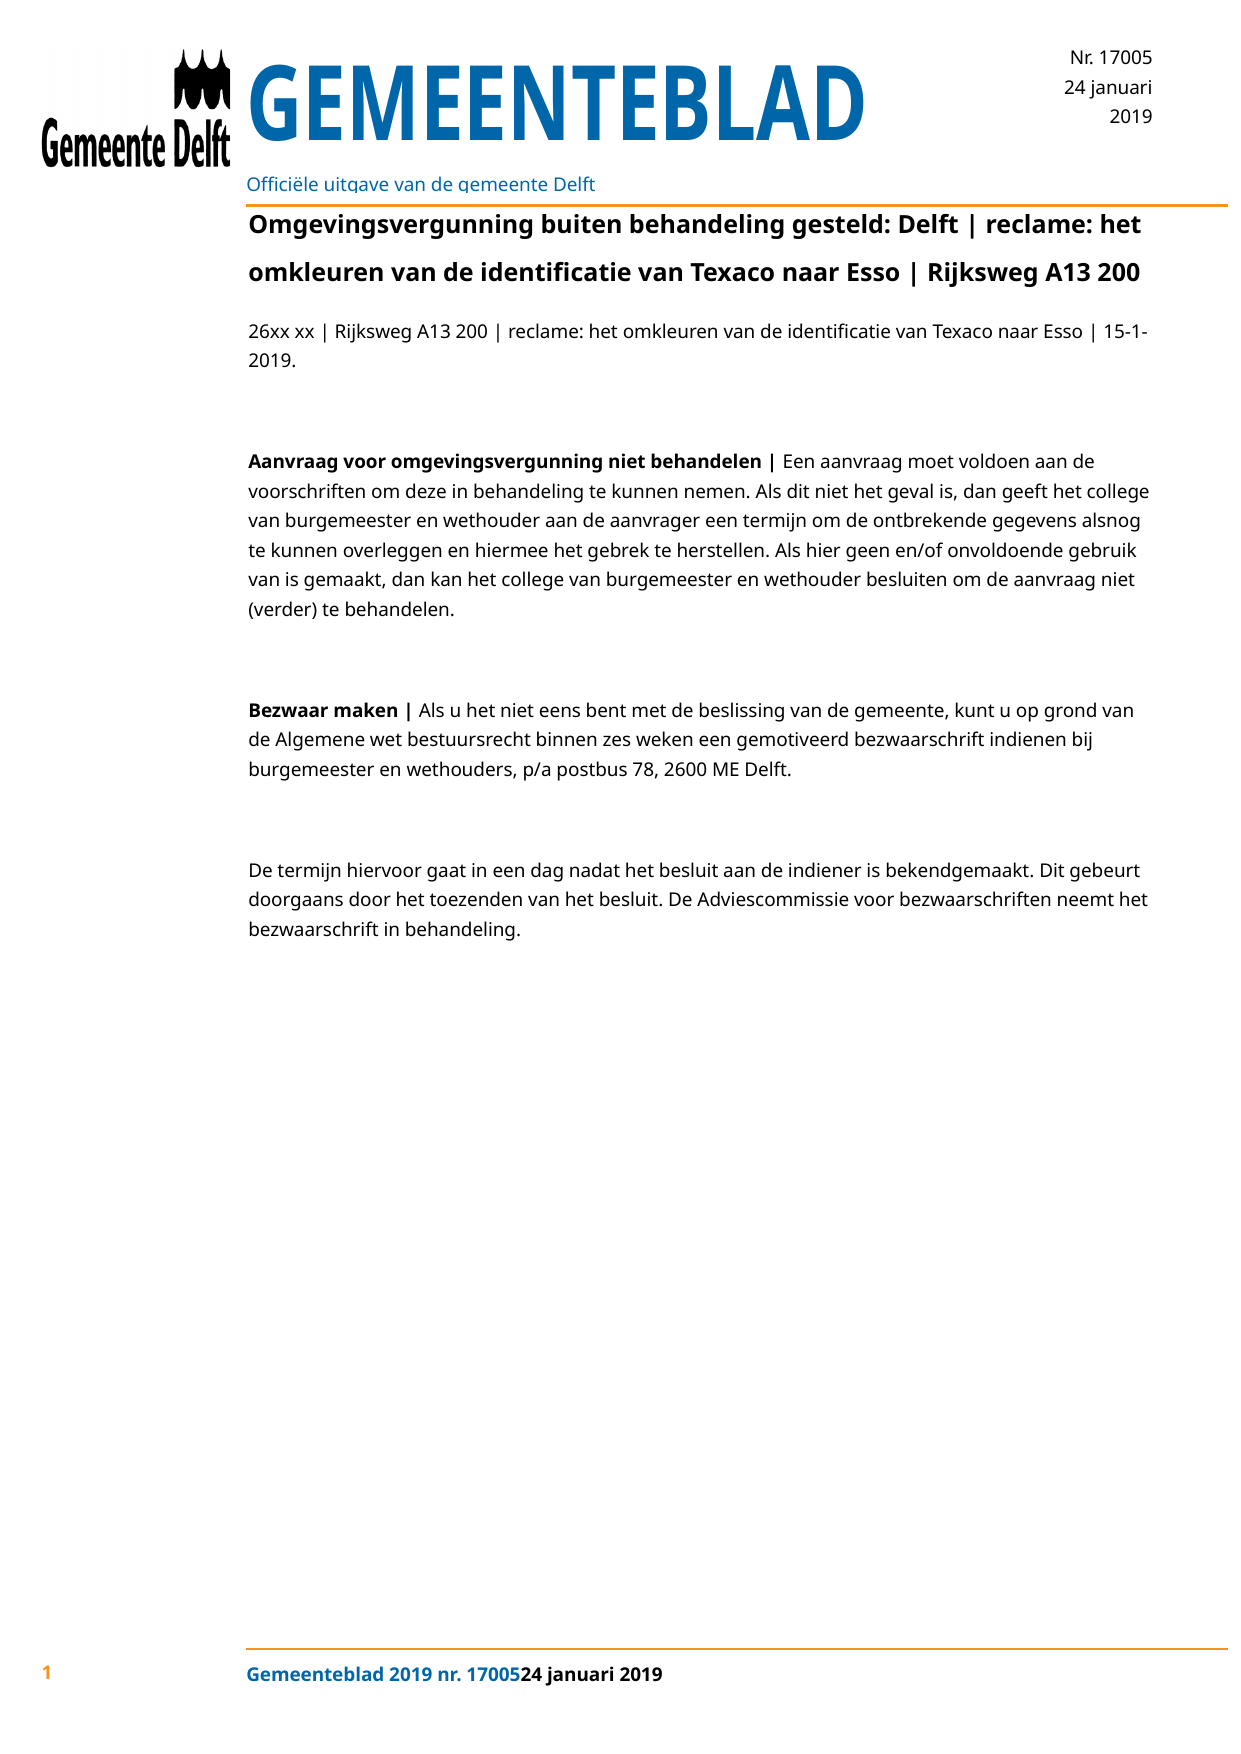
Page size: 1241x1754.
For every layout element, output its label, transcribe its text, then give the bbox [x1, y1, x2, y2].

picture [41, 47, 231, 172]
text Omgevingsvergunning buiten behandeling gesteld: Delft | reclame: het omkleuren van de identificatie van Texaco naar Esso | Rijksweg A13 200 [248, 207, 1152, 288]
text 26xx xx | Rijksweg A13 200 | reclame: het omkleuren van de identificatie van Texaco naar Esso | 15-1-2019. [248, 318, 1152, 373]
text Aanvraag voor omgevingsvergunning niet behandelen | Een aanvraag moet voldoen aan de voorschriften om deze in behandeling te kunnen nemen. Als dit niet het geval is, dan geeft het college van burgemeester en wethouder aan de aanvrager een termijn om de ontbrekende gegevens alsnog te kunnen overleggen en hiermee het gebrek te herstellen. Als hier geen en/of onvoldoende gebruik van is gemaakt, dan kan het college van burgemeester en wethouder besluiten om de aanvraag niet (verder) te behandelen. [248, 448, 1152, 622]
text De termijn hiervoor gaat in een dag nadat het besluit aan de indiener is bekendgemaakt. Dit gebeurt doorgaans door het toezenden van het besluit. De Adviescommissie voor bezwaarschriften neemt het bezwaarschrift in behandeling. [248, 857, 1152, 942]
text Bezwaar maken | Als u het niet eens bent met de beslissing van de gemeente, kunt u op grond van de Algemene wet bestuursrecht binnen zes weken een gemotiveerd bezwaarschrift indienen bij burgemeester en wethouders, p/a postbus 78, 2600 ME Delft. [248, 697, 1152, 782]
